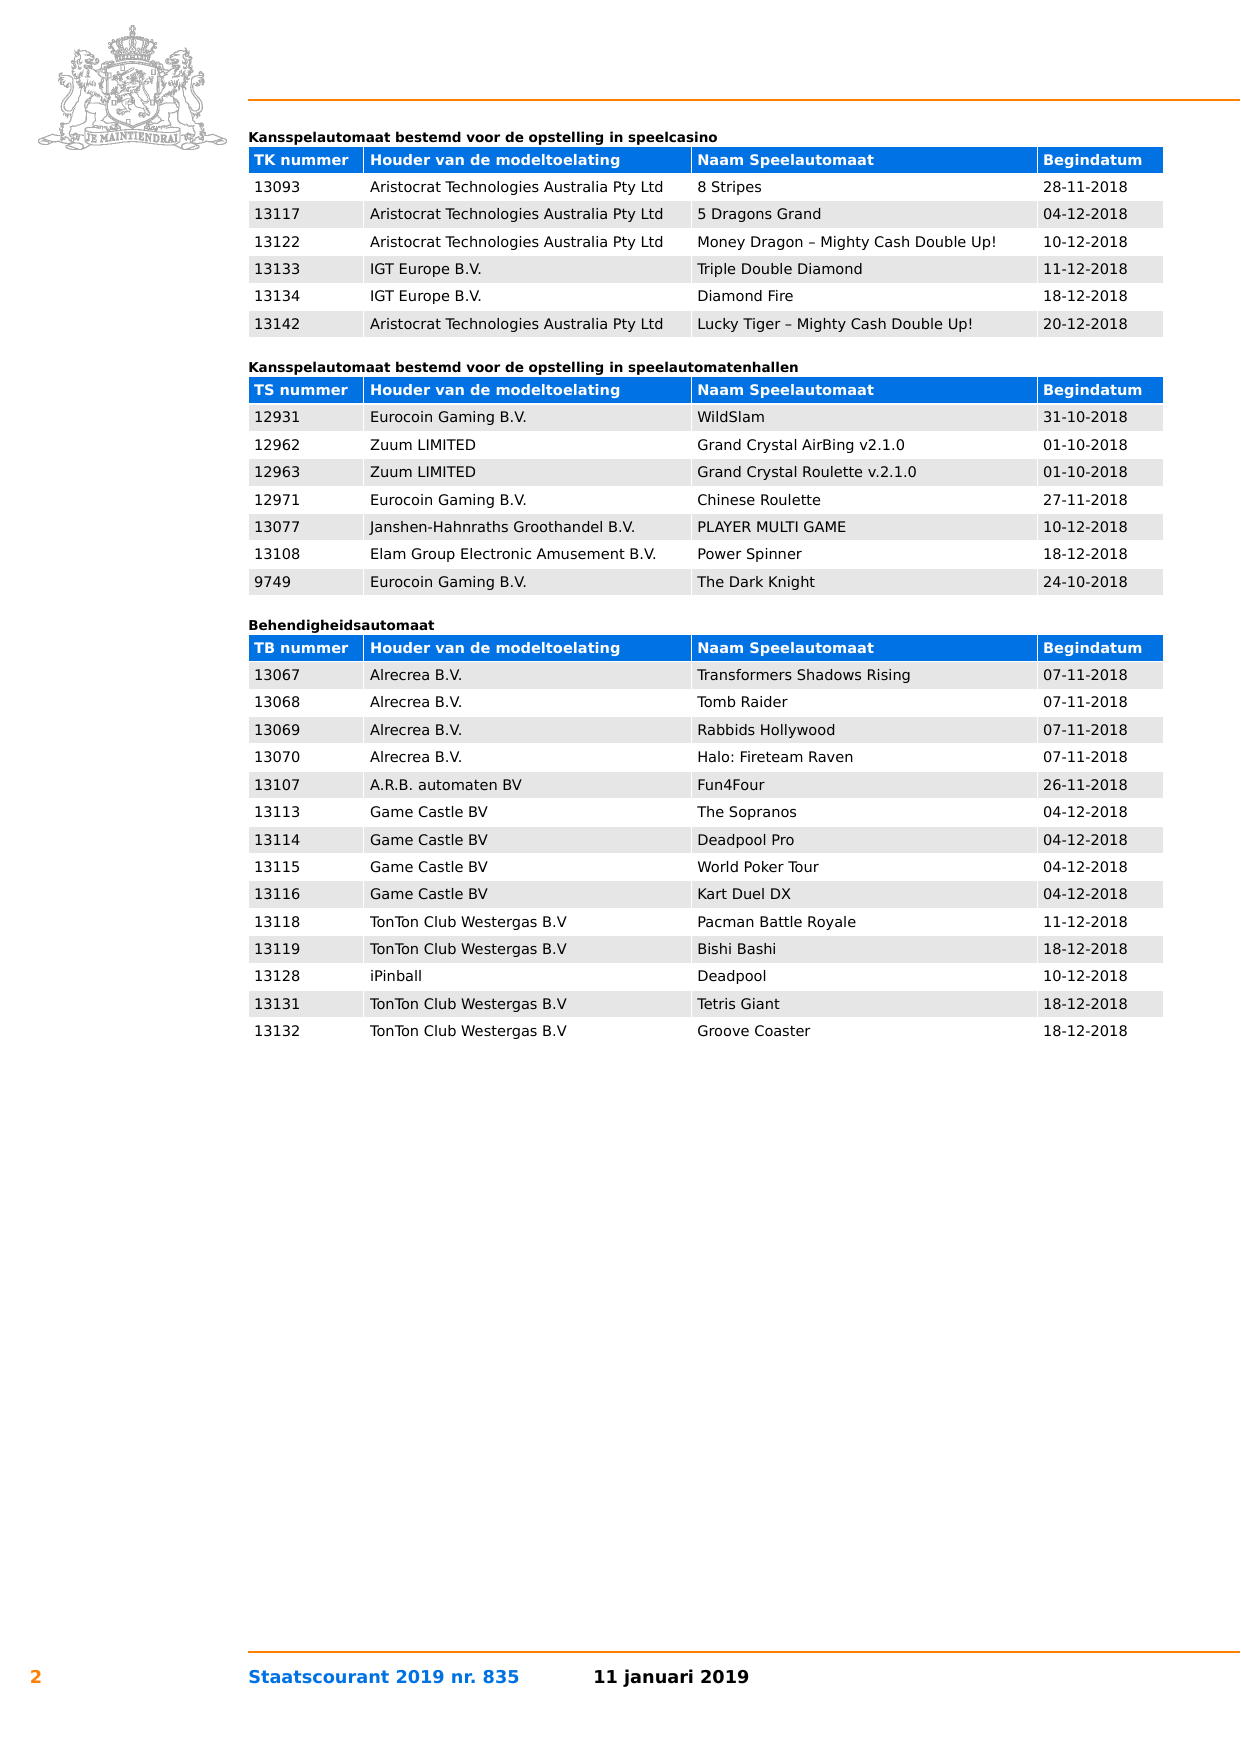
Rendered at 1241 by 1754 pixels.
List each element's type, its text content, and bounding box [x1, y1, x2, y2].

table_cell 13122 [249, 229, 363, 255]
table_cell 26-11-2018 [1038, 772, 1163, 798]
table_cell 07-11-2018 [1038, 717, 1163, 743]
table_cell Chinese Roulette [692, 487, 1037, 513]
table_cell 11-12-2018 [1038, 909, 1163, 935]
table_cell 13077 [249, 514, 363, 540]
table_cell PLAYER MULTI GAME [692, 514, 1037, 540]
table_cell Power Spinner [692, 541, 1037, 568]
table_cell Triple Double Diamond [692, 256, 1037, 283]
table_cell WildSlam [692, 405, 1037, 431]
table_cell 10-12-2018 [1038, 229, 1163, 255]
table_cell 04-12-2018 [1038, 827, 1163, 853]
table_cell Diamond Fire [692, 284, 1037, 310]
table_cell 12971 [249, 487, 363, 513]
table_cell Game Castle BV [364, 854, 691, 880]
table_cell Eurocoin Gaming B.V. [364, 405, 691, 431]
table_cell 31-10-2018 [1038, 405, 1163, 431]
table_cell Deadpool [692, 964, 1037, 990]
table_cell The Sopranos [692, 799, 1037, 826]
table_cell Eurocoin Gaming B.V. [364, 487, 691, 513]
table_cell 18-12-2018 [1038, 991, 1163, 1017]
table_cell Zuum LIMITED [364, 432, 691, 458]
table_cell 13113 [249, 799, 363, 826]
table_cell 27-11-2018 [1038, 487, 1163, 513]
table_cell 13134 [249, 284, 363, 310]
table_cell 04-12-2018 [1038, 854, 1163, 880]
table_cell 13108 [249, 541, 363, 568]
table_cell World Poker Tour [692, 854, 1037, 880]
table_cell 07-11-2018 [1038, 745, 1163, 771]
table_cell Game Castle BV [364, 881, 691, 908]
table_cell 04-12-2018 [1038, 881, 1163, 908]
table_cell Grand Crystal Roulette v.2.1.0 [692, 459, 1037, 486]
table_cell 8 Stripes [692, 174, 1037, 200]
table_cell Bishi Bashi [692, 936, 1037, 963]
table_cell The Dark Knight [692, 569, 1037, 595]
table_cell Begindatum [1038, 635, 1163, 661]
table_cell 12931 [249, 405, 363, 431]
table_cell Begindatum [1038, 377, 1163, 403]
table_cell 28-11-2018 [1038, 174, 1163, 200]
table_cell 13068 [249, 690, 363, 716]
table_cell 13128 [249, 964, 363, 990]
table_cell Lucky Tiger – Mighty Cash Double Up! [692, 311, 1037, 337]
table_cell Houder van de modeltoelating [364, 377, 691, 403]
table_cell Rabbids Hollywood [692, 717, 1037, 743]
table_cell 07-11-2018 [1038, 662, 1163, 689]
table_cell 13142 [249, 311, 363, 337]
table_cell Naam Speelautomaat [692, 147, 1037, 173]
table_cell 13114 [249, 827, 363, 853]
table_cell 11-12-2018 [1038, 256, 1163, 283]
table_cell 10-12-2018 [1038, 964, 1163, 990]
table_cell 13119 [249, 936, 363, 963]
table_cell Naam Speelautomaat [692, 635, 1037, 661]
table_cell Money Dragon – Mighty Cash Double Up! [692, 229, 1037, 255]
table_cell 18-12-2018 [1038, 1019, 1163, 1045]
table_cell 04-12-2018 [1038, 799, 1163, 826]
table_cell Aristocrat Technologies Australia Pty Ltd [364, 201, 691, 228]
table_cell 13093 [249, 174, 363, 200]
table_cell 13117 [249, 201, 363, 228]
table_header Behendigheidsautomaat [248, 618, 1163, 634]
table_cell Pacman Battle Royale [692, 909, 1037, 935]
table_header Kansspelautomaat bestemd voor de opstelling in speelcasino [248, 130, 1163, 146]
table_cell 13116 [249, 881, 363, 908]
table_cell Janshen-Hahnraths Groothandel B.V. [364, 514, 691, 540]
table_cell TonTon Club Westergas B.V [364, 991, 691, 1017]
table_cell 18-12-2018 [1038, 284, 1163, 310]
table_cell 12963 [249, 459, 363, 486]
table_cell 24-10-2018 [1038, 569, 1163, 595]
table_cell 12962 [249, 432, 363, 458]
table_cell Houder van de modeltoelating [364, 147, 691, 173]
table_cell 13133 [249, 256, 363, 283]
table_cell Deadpool Pro [692, 827, 1037, 853]
table_cell 01-10-2018 [1038, 432, 1163, 458]
table_cell A.R.B. automaten BV [364, 772, 691, 798]
table_cell 10-12-2018 [1038, 514, 1163, 540]
table_cell 13115 [249, 854, 363, 880]
table_cell TB nummer [249, 635, 363, 661]
table_cell TK nummer [249, 147, 363, 173]
table_cell TS nummer [249, 377, 363, 403]
table_cell 07-11-2018 [1038, 690, 1163, 716]
table_cell Elam Group Electronic Amusement B.V. [364, 541, 691, 568]
table_cell Alrecrea B.V. [364, 690, 691, 716]
table_cell Groove Coaster [692, 1019, 1037, 1045]
table_cell Tomb Raider [692, 690, 1037, 716]
table_cell TonTon Club Westergas B.V [364, 936, 691, 963]
table_cell Game Castle BV [364, 827, 691, 853]
table_cell 18-12-2018 [1038, 936, 1163, 963]
table_cell Grand Crystal AirBing v2.1.0 [692, 432, 1037, 458]
table_cell 13069 [249, 717, 363, 743]
table_cell Zuum LIMITED [364, 459, 691, 486]
table_cell Eurocoin Gaming B.V. [364, 569, 691, 595]
table_cell Halo: Fireteam Raven [692, 745, 1037, 771]
table_cell IGT Europe B.V. [364, 256, 691, 283]
table_cell Begindatum [1038, 147, 1163, 173]
table_cell 13118 [249, 909, 363, 935]
table_cell Kart Duel DX [692, 881, 1037, 908]
table_cell Aristocrat Technologies Australia Pty Ltd [364, 229, 691, 255]
table_cell 13107 [249, 772, 363, 798]
table_cell Aristocrat Technologies Australia Pty Ltd [364, 174, 691, 200]
table_cell Houder van de modeltoelating [364, 635, 691, 661]
picture [38, 25, 227, 150]
table_cell Aristocrat Technologies Australia Pty Ltd [364, 311, 691, 337]
table_cell 13132 [249, 1019, 363, 1045]
table_cell iPinball [364, 964, 691, 990]
table_cell 13131 [249, 991, 363, 1017]
table_header Kansspelautomaat bestemd voor de opstelling in speelautomatenhallen [248, 360, 1163, 376]
table_cell Fun4Four [692, 772, 1037, 798]
table_cell IGT Europe B.V. [364, 284, 691, 310]
table_cell Tetris Giant [692, 991, 1037, 1017]
table_cell Alrecrea B.V. [364, 662, 691, 689]
table_cell 13070 [249, 745, 363, 771]
table_cell Alrecrea B.V. [364, 745, 691, 771]
table_cell 5 Dragons Grand [692, 201, 1037, 228]
table_cell TonTon Club Westergas B.V [364, 909, 691, 935]
table_cell 04-12-2018 [1038, 201, 1163, 228]
table_cell 01-10-2018 [1038, 459, 1163, 486]
table_cell Naam Speelautomaat [692, 377, 1037, 403]
table_cell 20-12-2018 [1038, 311, 1163, 337]
table_cell Game Castle BV [364, 799, 691, 826]
table_cell 9749 [249, 569, 363, 595]
table_cell 18-12-2018 [1038, 541, 1163, 568]
table_cell 13067 [249, 662, 363, 689]
table_cell Transformers Shadows Rising [692, 662, 1037, 689]
table_cell Alrecrea B.V. [364, 717, 691, 743]
table_cell TonTon Club Westergas B.V [364, 1019, 691, 1045]
